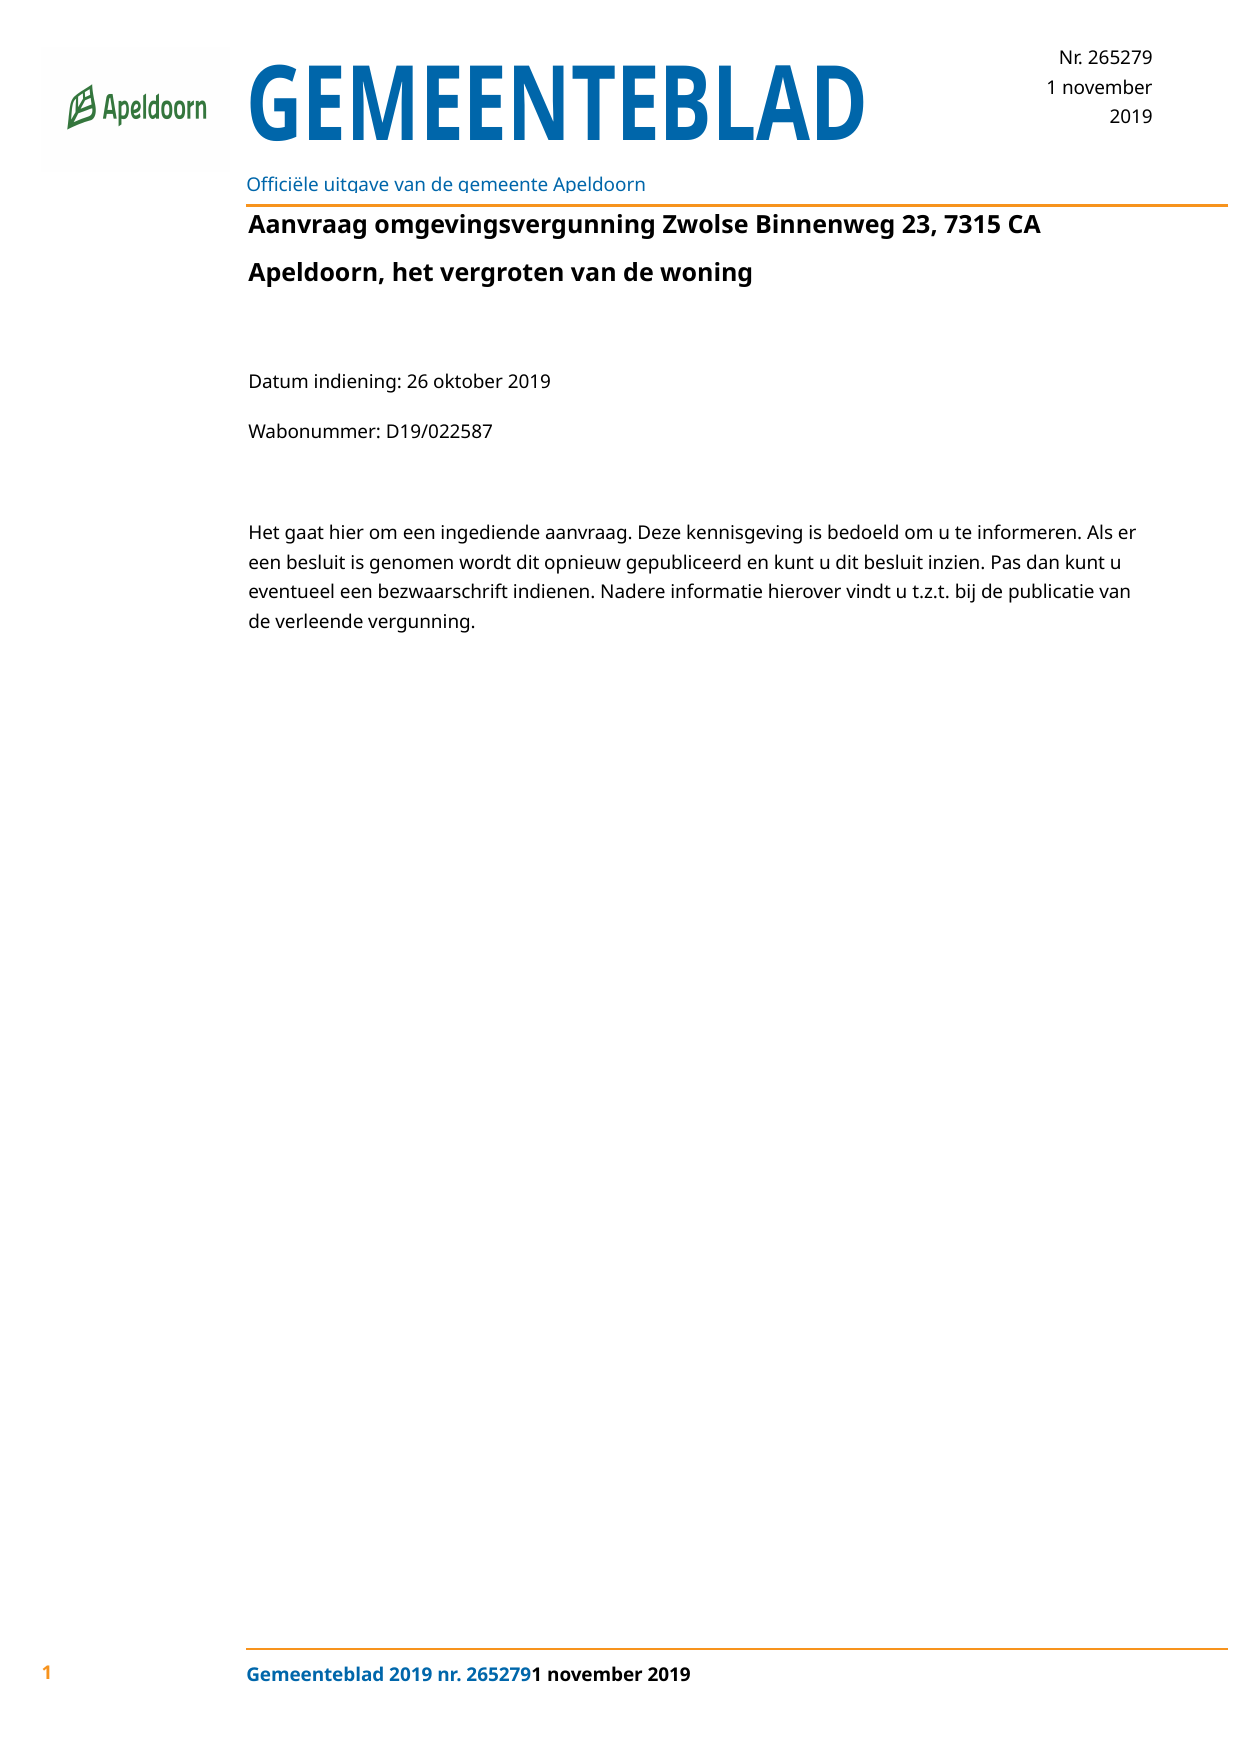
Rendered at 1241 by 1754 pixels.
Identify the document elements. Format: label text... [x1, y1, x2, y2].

text Aanvraag omgevingsvergunning Zwolse Binnenweg 23, 7315 CA Apeldoorn, het vergroten van de woning [248, 207, 1152, 288]
text Het gaat hier om een ingediende aanvraag. Deze kennisgeving is bedoeld om u te informeren. Als er een besluit is genomen wordt dit opnieuw gepubliceerd en kunt u dit besluit inzien. Pas dan kunt u eventueel een bezwaarschrift indienen. Nadere informatie hierover vindt u t.z.t. bij de publicatie van de verleende vergunning. [248, 519, 1152, 634]
picture [41, 47, 231, 172]
text Wabonummer: D19/022587 [248, 419, 1152, 444]
text Datum indiening: 26 oktober 2019 [248, 368, 1152, 394]
